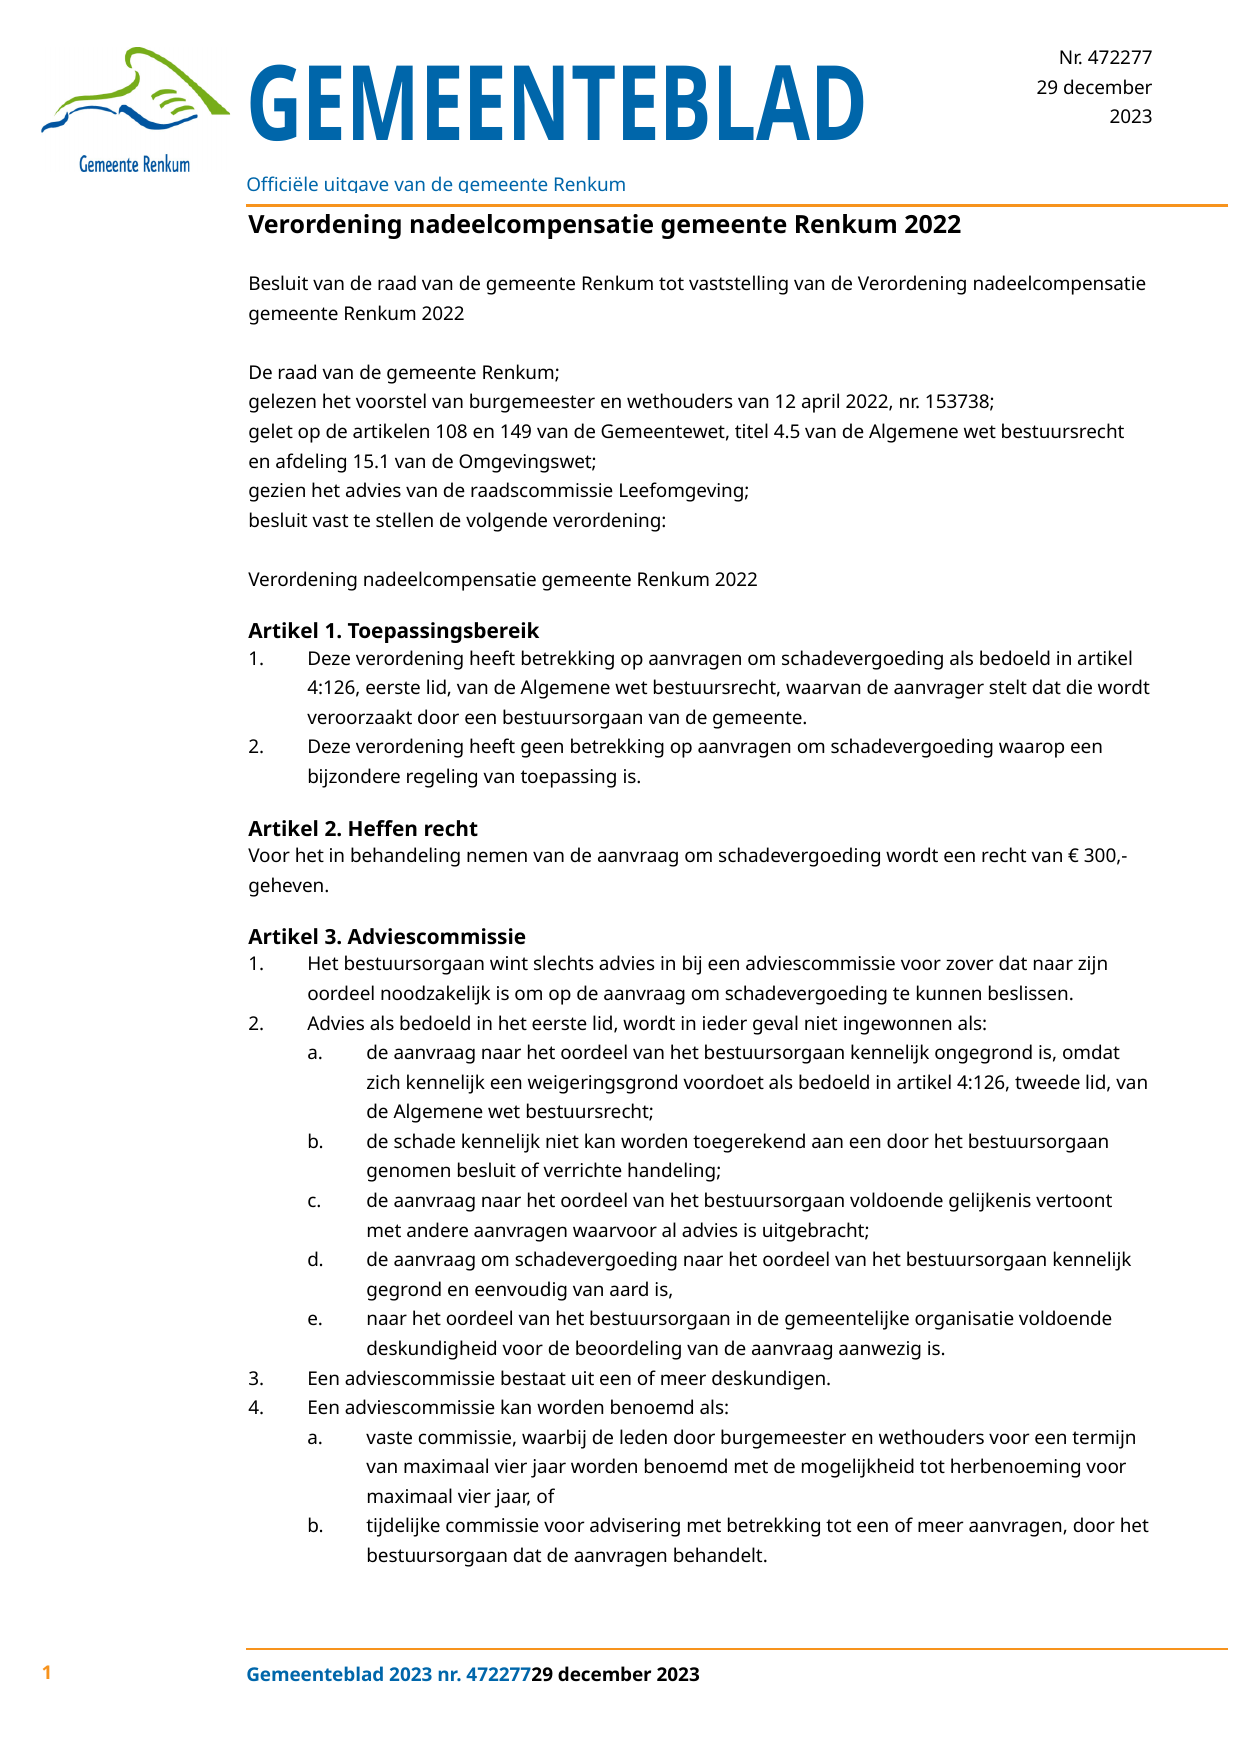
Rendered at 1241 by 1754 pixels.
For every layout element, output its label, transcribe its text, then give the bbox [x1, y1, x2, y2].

list naar het oordeel van het bestuursorgaan in de gemeentelijke organisatie voldoende deskundigheid voor de beoordeling van de aanvraag aanwezig is. [307, 1306, 1152, 1361]
text gelet op de artikelen 108 en 149 van de Gemeentewet, titel 4.5 van de Algemene wet bestuursrecht en afdeling 15.1 van de Omgevingswet; [248, 418, 1152, 473]
list de aanvraag naar het oordeel van het bestuursorgaan voldoende gelijkenis vertoont met andere aanvragen waarvoor al advies is uitgebracht; [307, 1187, 1152, 1243]
list de aanvraag naar het oordeel van het bestuursorgaan kennelijk ongegrond is, omdat zich kennelijk een weigeringsgrond voordoet als bedoeld in artikel 4:126, tweede lid, van de Algemene wet bestuursrecht; [307, 1039, 1152, 1124]
text Artikel 2. Heffen recht [248, 814, 1152, 842]
list de schade kennelijk niet kan worden toegerekend aan een door het bestuursorgaan genomen besluit of verrichte handeling; [307, 1128, 1152, 1183]
text Voor het in behandeling nemen van de aanvraag om schadevergoeding wordt een recht van € 300,- geheven. [248, 842, 1152, 897]
text Artikel 1. Toepassingsbereik [248, 617, 1152, 645]
text Verordening nadeelcompensatie gemeente Renkum 2022 [248, 207, 1152, 241]
list Een adviescommissie bestaat uit een of meer deskundigen. [248, 1365, 1152, 1391]
text gezien het advies van de raadscommissie Leefomgeving; [248, 477, 1152, 503]
list de aanvraag om schadevergoeding naar het oordeel van het bestuursorgaan kennelijk gegrond en eenvoudig van aard is, [307, 1246, 1152, 1302]
text De raad van de gemeente Renkum; [248, 359, 1152, 385]
list Het bestuursorgaan wint slechts advies in bij een adviescommissie voor zover dat naar zijn oordeel noodzakelijk is om op de aanvraag om schadevergoeding te kunnen beslissen. [248, 951, 1152, 1006]
list Deze verordening heeft geen betrekking op aanvragen om schadevergoeding waarop een bijzondere regeling van toepassing is. [248, 734, 1152, 789]
picture [41, 47, 231, 172]
list Een adviescommissie kan worden benoemd als: [248, 1394, 1152, 1420]
text Artikel 3. Adviescommissie [248, 922, 1152, 951]
list Deze verordening heeft betrekking op aanvragen om schadevergoeding als bedoeld in artikel 4:126, eerste lid, van de Algemene wet bestuursrecht, waarvan de aanvrager stelt dat die wordt veroorzaakt door een bestuursorgaan van de gemeente. [248, 645, 1152, 730]
list tijdelijke commissie voor advisering met betrekking tot een of meer aanvragen, door het bestuursorgaan dat de aanvragen behandelt. [307, 1513, 1152, 1568]
text Besluit van de raad van de gemeente Renkum tot vaststelling van de Verordening nadeelcompensatie gemeente Renkum 2022 [248, 270, 1152, 326]
list vaste commissie, waarbij de leden door burgemeester en wethouders voor een termijn van maximaal vier jaar worden benoemd met de mogelijkheid tot herbenoeming voor maximaal vier jaar, of [307, 1424, 1152, 1509]
text gelezen het voorstel van burgemeester en wethouders van 12 april 2022, nr. 153738; [248, 389, 1152, 414]
list Advies als bedoeld in het eerste lid, wordt in ieder geval niet ingewonnen als: [248, 1010, 1152, 1036]
text besluit vast te stellen de volgende verordening: [248, 507, 1152, 533]
text Verordening nadeelcompensatie gemeente Renkum 2022 [248, 566, 1152, 592]
